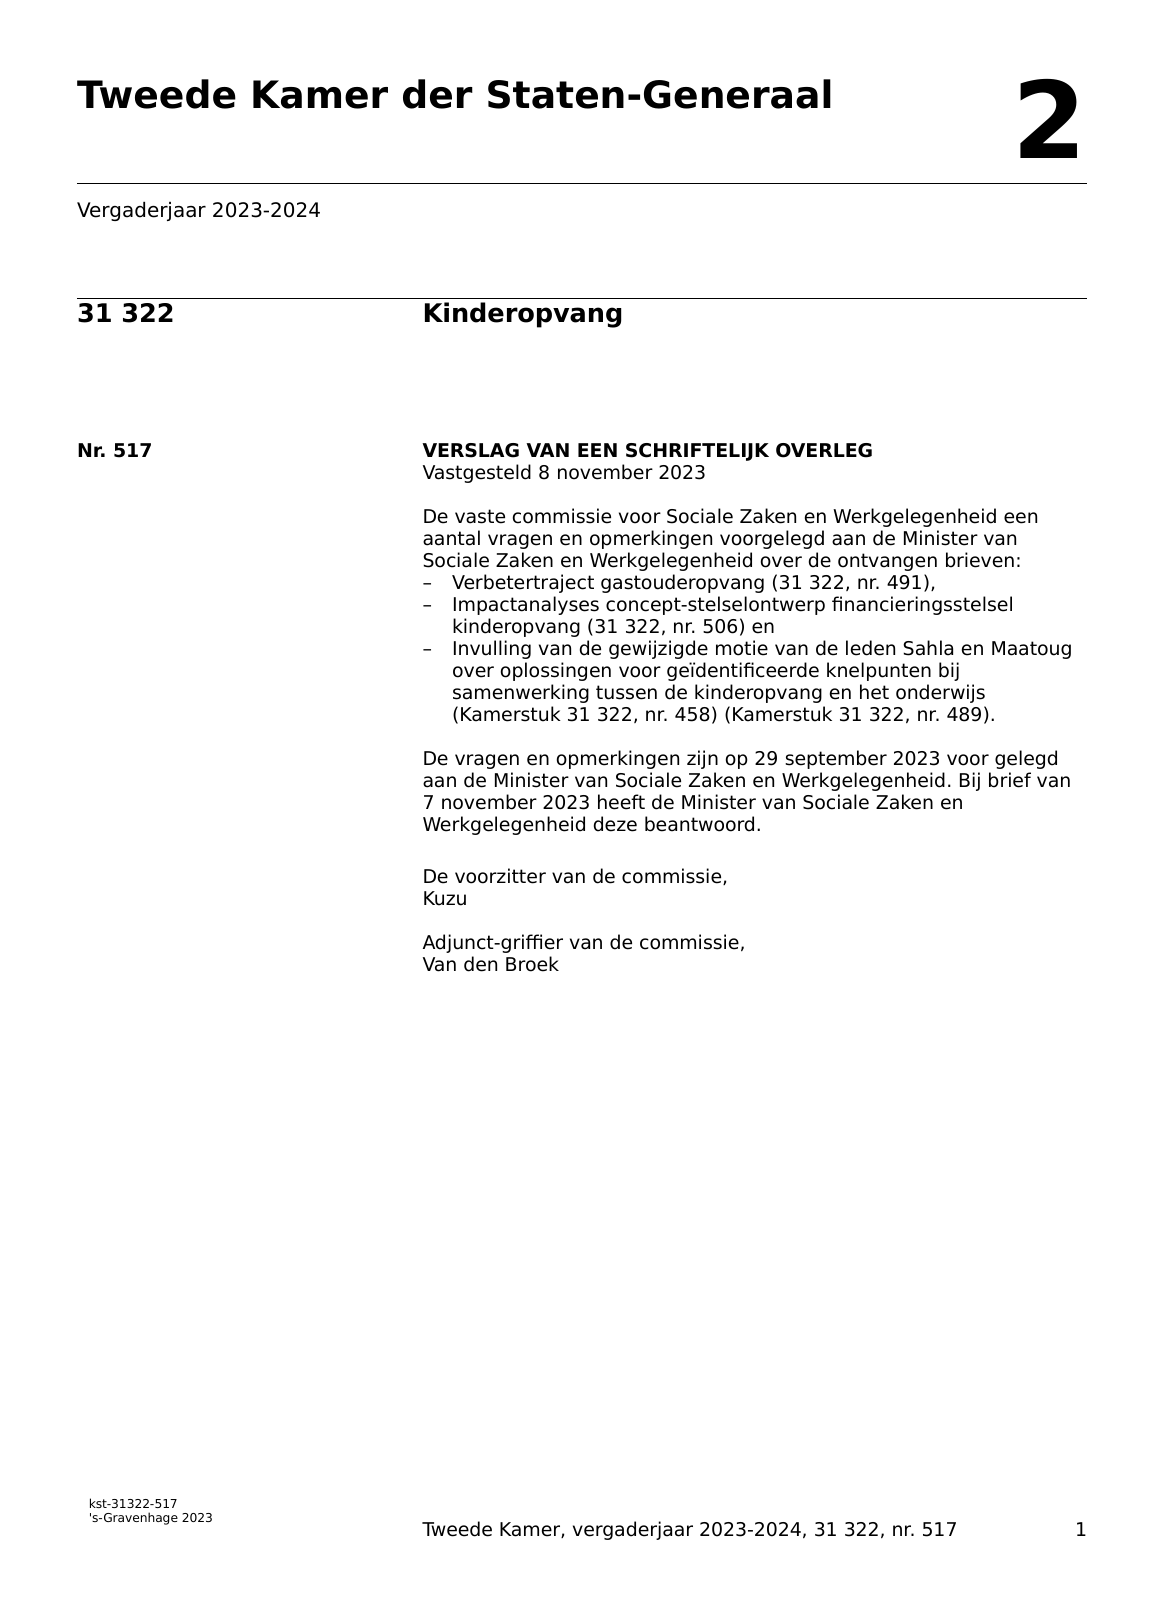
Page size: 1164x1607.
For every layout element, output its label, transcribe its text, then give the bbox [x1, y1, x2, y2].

table_header Tweede Kamer der Staten-Generaal [77, 59, 886, 183]
text kst-31322-517 [88, 1497, 323, 1511]
text Vastgesteld 8 november 2023 [422, 462, 1087, 484]
text – Verbetertraject gastouderopvang (31 322, nr. 491), [422, 572, 1087, 594]
text – Impactanalyses concept-stelselontwerp financieringsstelsel kinderopvang (31 322, nr. 506) en [422, 594, 1087, 638]
text De vaste commissie voor Sociale Zaken en Werkgelegenheid een aantal vragen en opmerkingen voorgelegd aan de Minister van Sociale Zaken en Werkgelegenheid over de ontvangen brieven: [422, 506, 1087, 572]
text – Invulling van de gewijzigde motie van de leden Sahla en Maatoug over oplossingen voor geïdentificeerde knelpunten bij samenwerking tussen de kinderopvang en het onderwijs (Kamerstuk 31 322, nr. 458) (Kamerstuk 31 322, nr. 489). [422, 638, 1087, 726]
text 's-Gravenhage 2023 [88, 1511, 323, 1525]
text De voorzitter van de commissie, Kuzu [422, 866, 1087, 910]
subtitle 31 322 Kinderopvang [77, 299, 1087, 329]
table_cell Vergaderjaar 2023-2024 [77, 184, 1087, 298]
text De vragen en opmerkingen zijn op 29 september 2023 voor gelegd aan de Minister van Sociale Zaken en Werkgelegenheid. Bij brief van 7 november 2023 heeft de Minister van Sociale Zaken en Werkgelegenheid deze beantwoord. [422, 748, 1087, 836]
text Adjunct-griffier van de commissie, Van den Broek [422, 932, 1087, 976]
table_header 2 [886, 59, 1087, 183]
subtitle Nr. 517 VERSLAG VAN EEN SCHRIFTELIJK OVERLEG [77, 440, 1087, 462]
